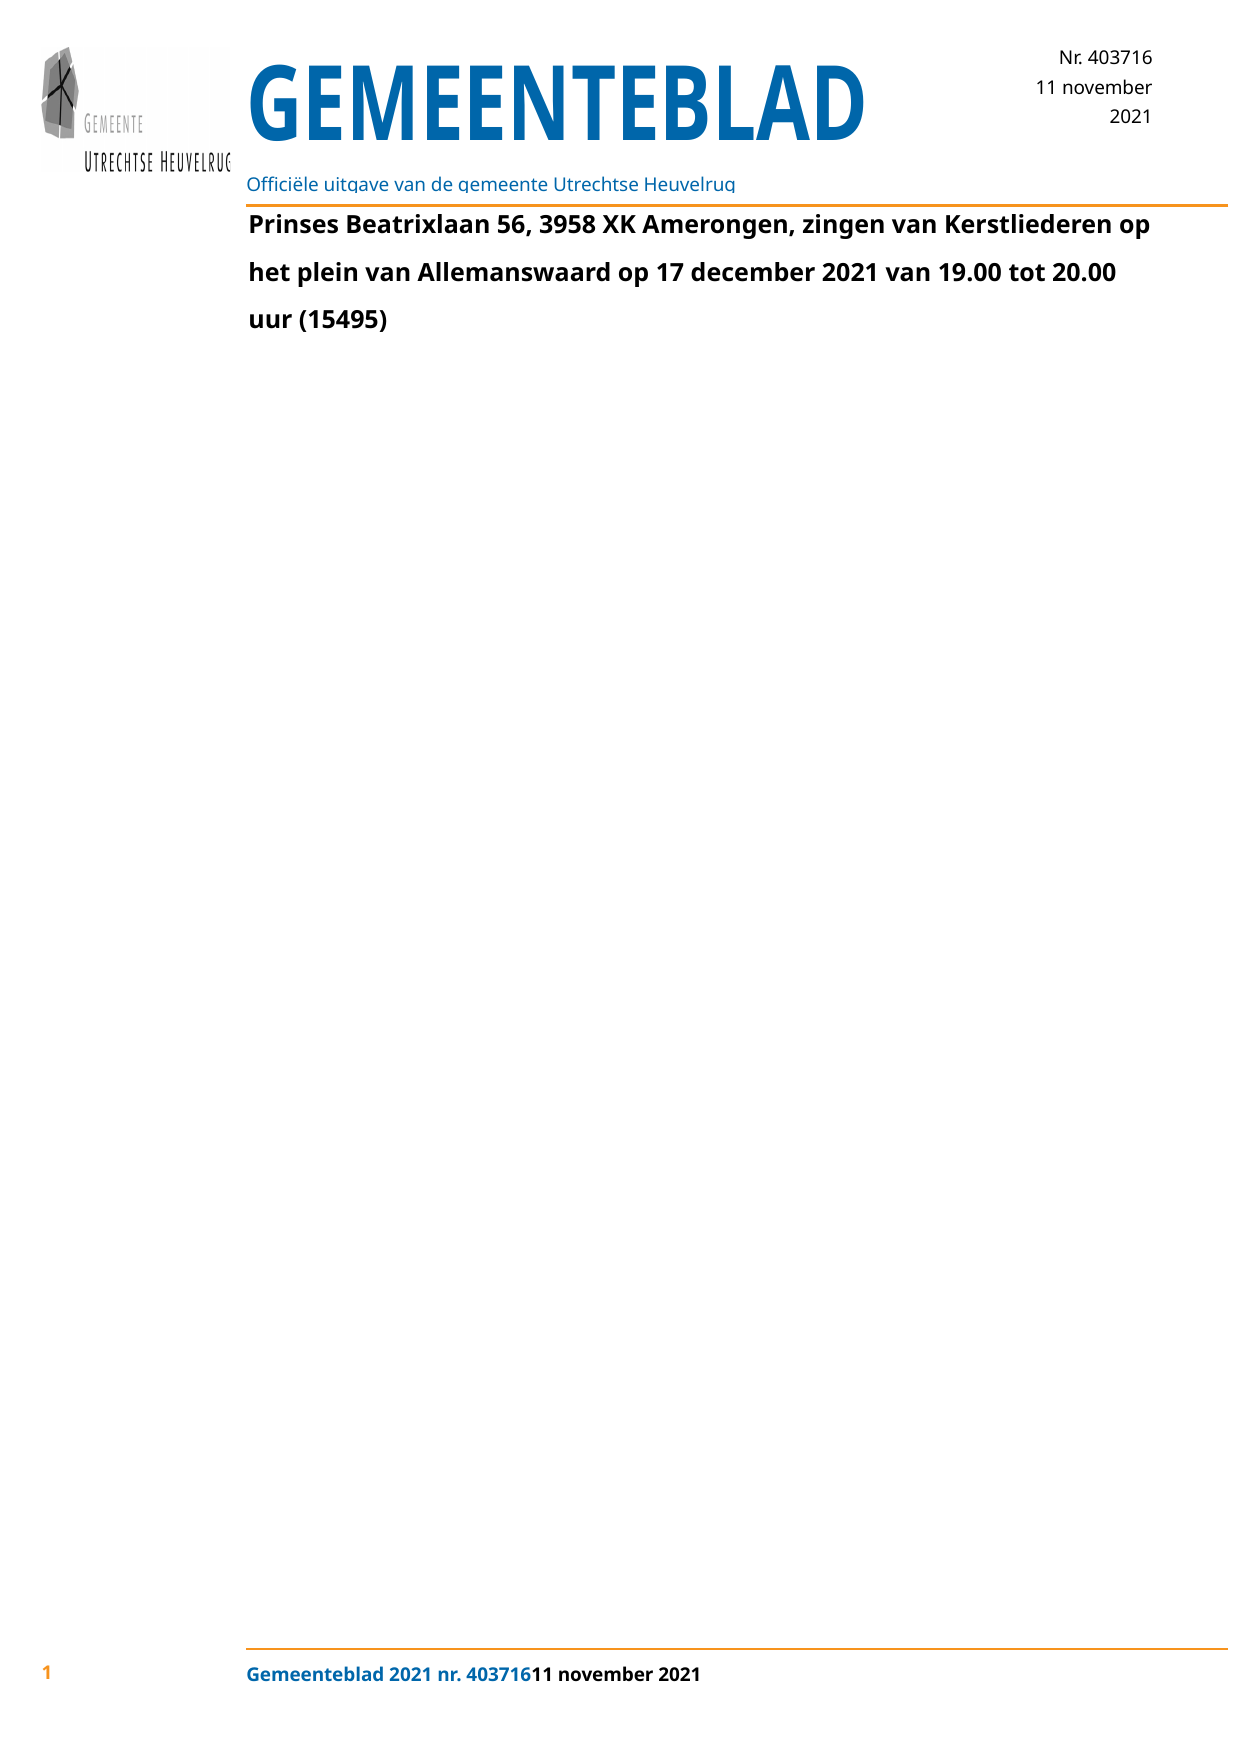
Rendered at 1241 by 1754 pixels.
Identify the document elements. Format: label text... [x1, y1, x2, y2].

text Prinses Beatrixlaan 56, 3958 XK Amerongen, zingen van Kerstliederen op het plein van Allemanswaard op 17 december 2021 van 19.00 tot 20.00 uur (15495) [248, 207, 1152, 336]
picture [41, 47, 231, 172]
